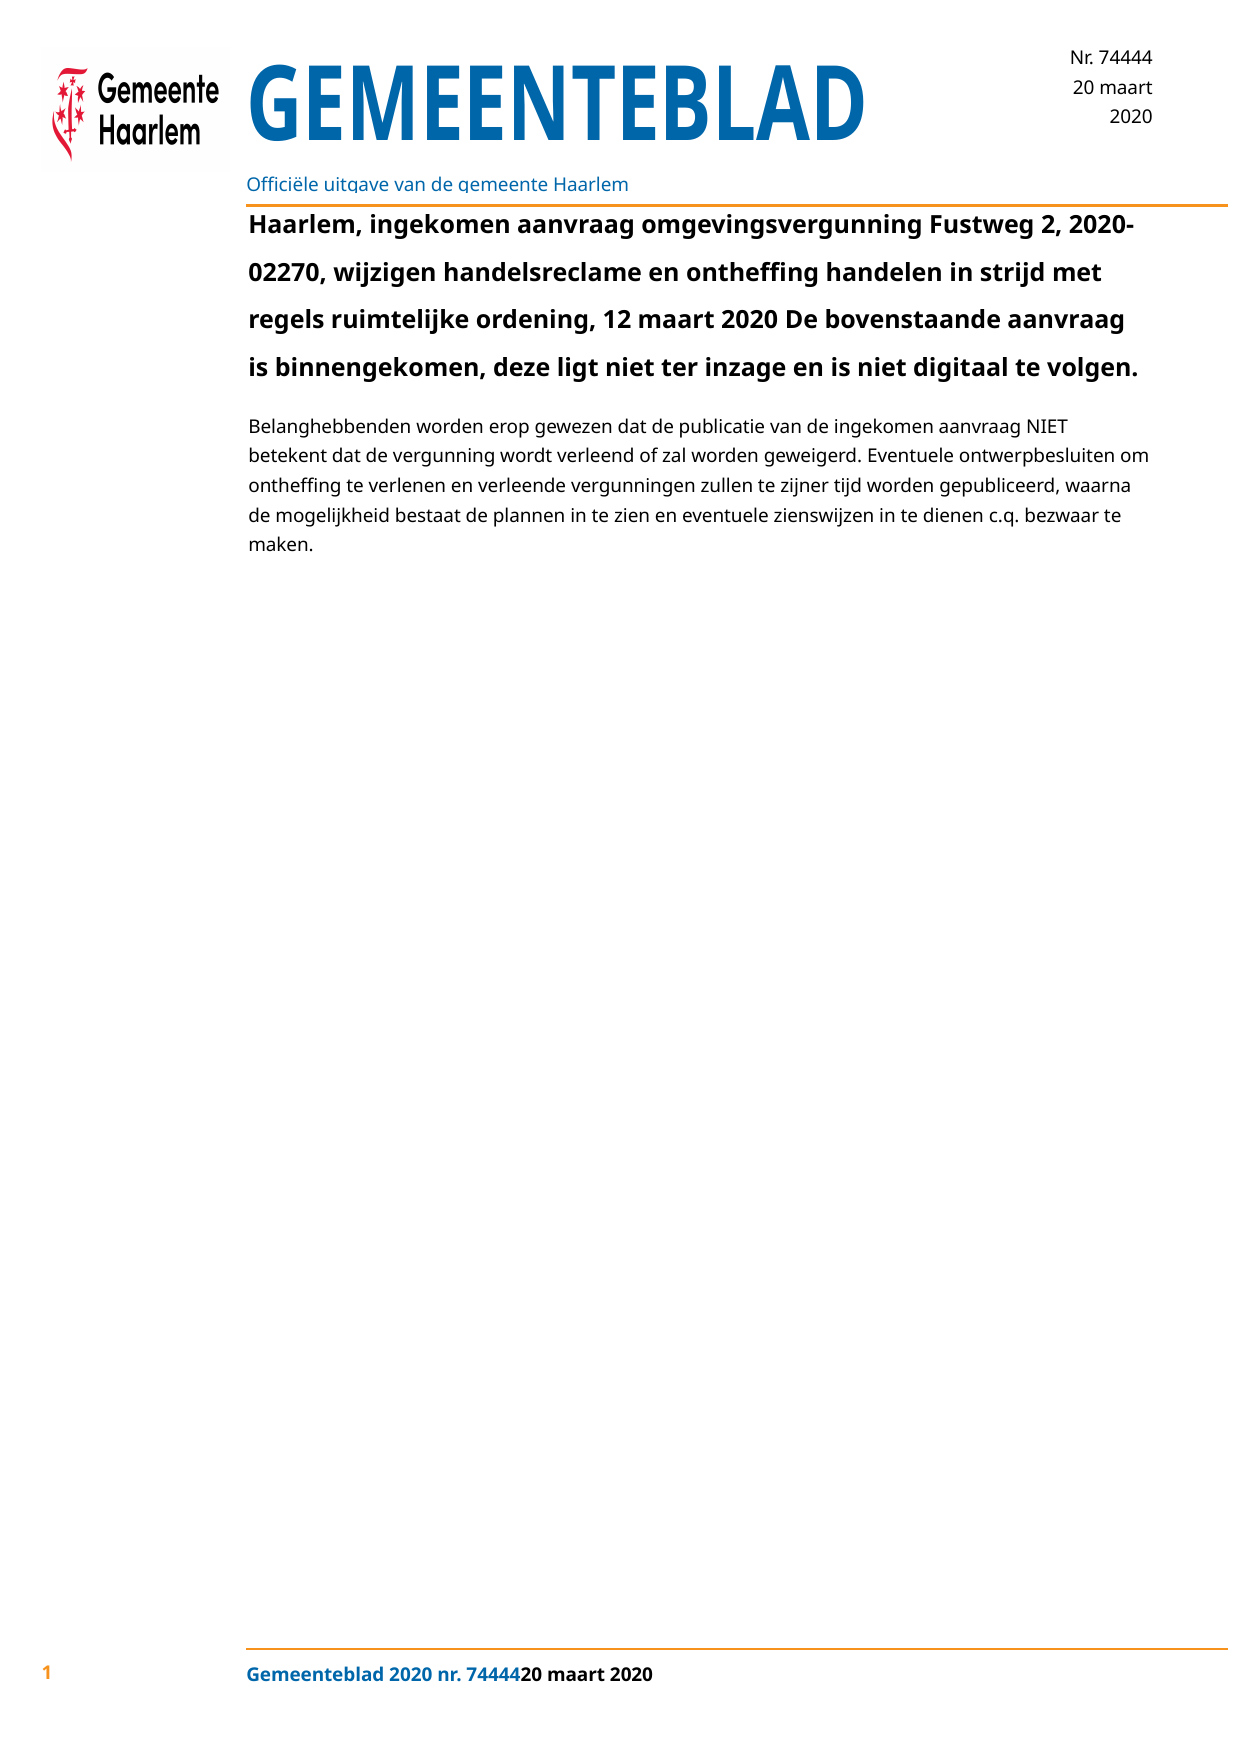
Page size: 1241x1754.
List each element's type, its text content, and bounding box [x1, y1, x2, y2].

text Belanghebbenden worden erop gewezen dat de publicatie van de ingekomen aanvraag NIET betekent dat de vergunning wordt verleend of zal worden geweigerd. Eventuele ontwerpbesluiten om ontheffing te verlenen en verleende vergunningen zullen te zijner tijd worden gepubliceerd, waarna de mogelijkheid bestaat de plannen in te zien en eventuele zienswijzen in te dienen c.q. bezwaar te maken. [248, 413, 1152, 557]
text Haarlem, ingekomen aanvraag omgevingsvergunning Fustweg 2, 2020-02270, wijzigen handelsreclame en ontheffing handelen in strijd met regels ruimtelijke ordening, 12 maart 2020 De bovenstaande aanvraag is binnengekomen, deze ligt niet ter inzage en is niet digitaal te volgen. [248, 207, 1152, 384]
picture [41, 47, 231, 172]
